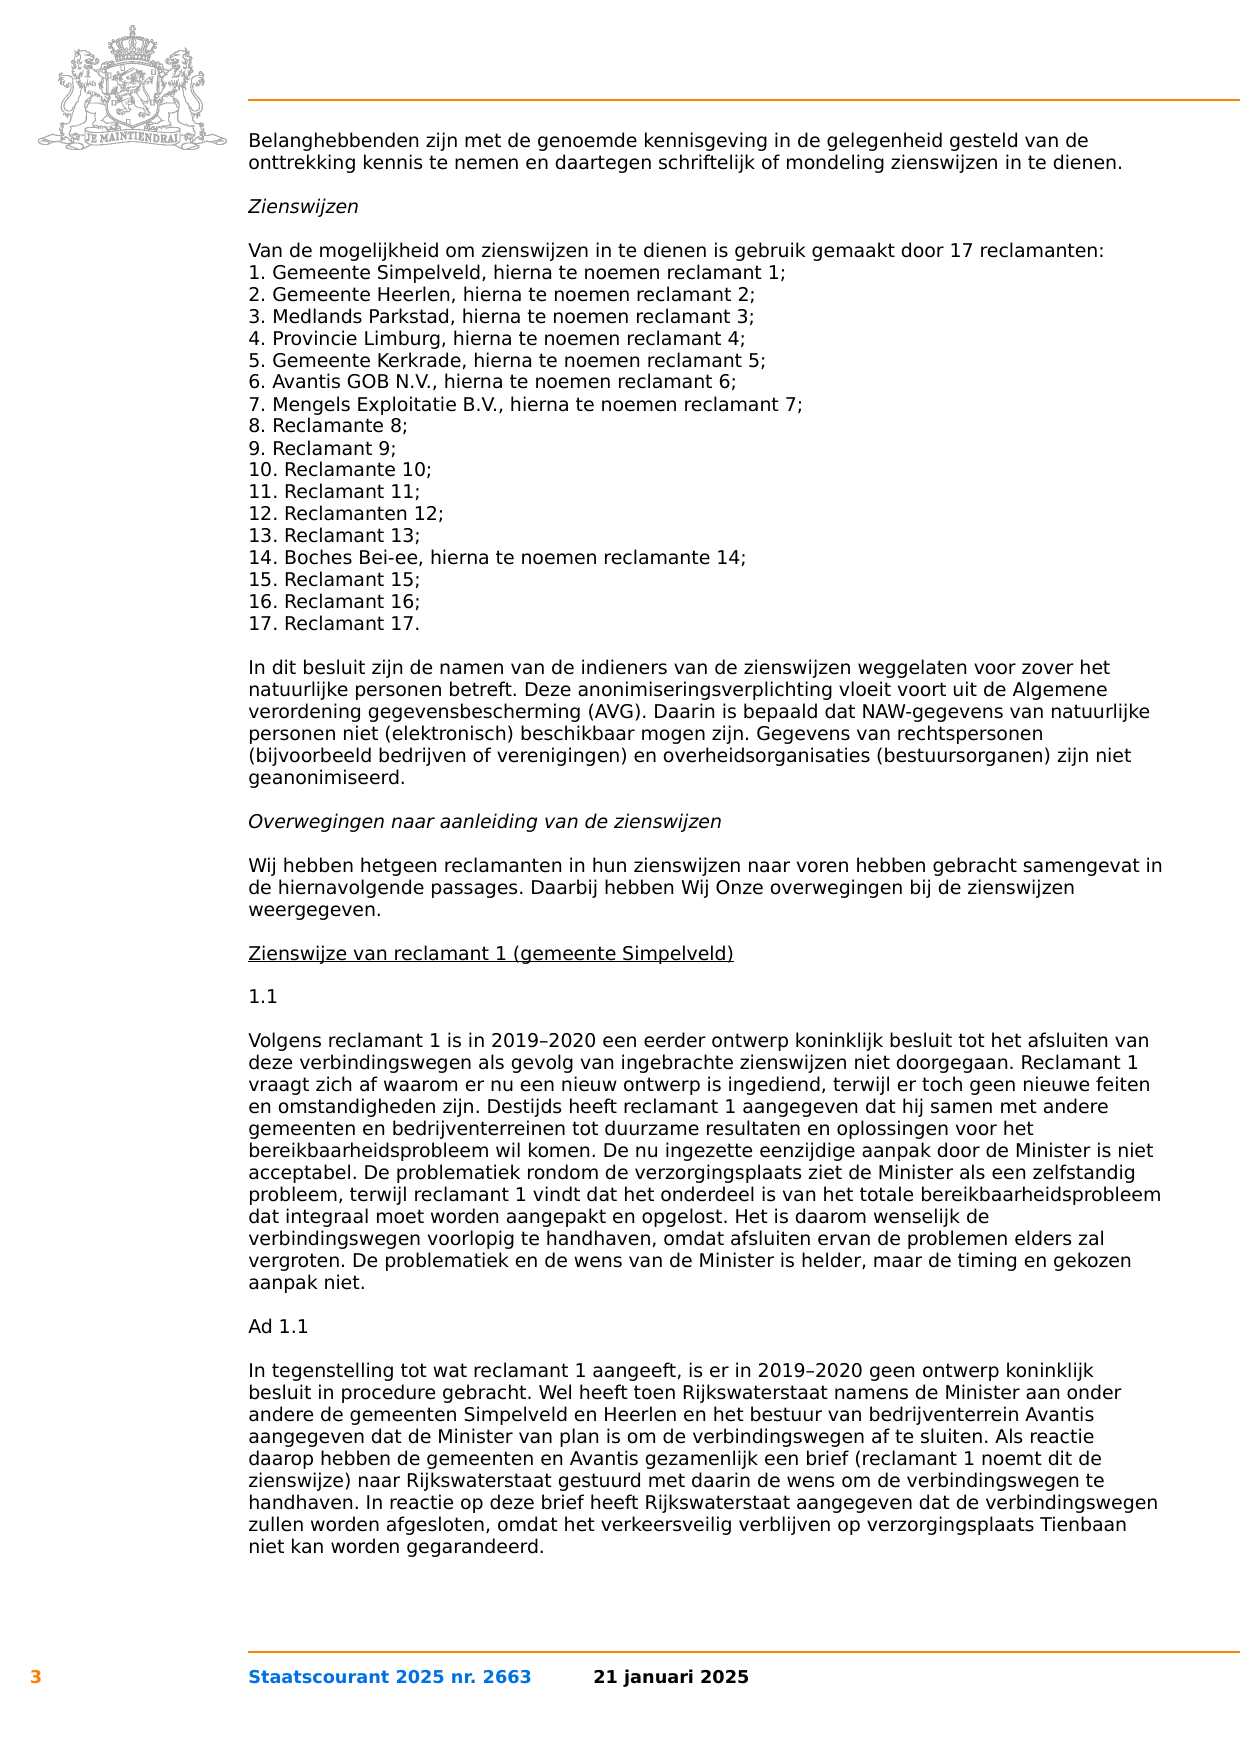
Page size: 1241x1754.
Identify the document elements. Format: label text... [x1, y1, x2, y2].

text Van de mogelijkheid om zienswijzen in te dienen is gebruik gemaakt door 17 reclamanten: [248, 239, 1163, 262]
text 1.1 [248, 986, 1163, 1008]
text 10. Reclamante 10; [248, 459, 1163, 481]
text In tegenstelling tot wat reclamant 1 aangeeft, is er in 2019–2020 geen ontwerp koninklijk besluit in procedure gebracht. Wel heeft toen Rijkswaterstaat namens de Minister aan onder andere de gemeenten Simpelveld en Heerlen en het bestuur van bedrijventerrein Avantis aangegeven dat de Minister van plan is om de verbindingswegen af te sluiten. Als reactie daarop hebben de gemeenten en Avantis gezamenlijk een brief (reclamant 1 noemt dit de zienswijze) naar Rijkswaterstaat gestuurd met daarin de wens om de verbindingswegen te handhaven. In reactie op deze brief heeft Rijkswaterstaat aangegeven dat de verbindingswegen zullen worden afgesloten, omdat het verkeersveilig verblijven op verzorgingsplaats Tienbaan niet kan worden gegarandeerd. [248, 1360, 1163, 1557]
text In dit besluit zijn de namen van de indieners van de zienswijzen weggelaten voor zover het natuurlijke personen betreft. Deze anonimiseringsverplichting vloeit voort uit de Algemene verordening gegevensbescherming (AVG). Daarin is bepaald dat NAW-gegevens van natuurlijke personen niet (elektronisch) beschikbaar mogen zijn. Gegevens van rechtspersonen (bijvoorbeeld bedrijven of verenigingen) en overheidsorganisaties (bestuursorganen) zijn niet geanonimiseerd. [248, 657, 1163, 789]
text 16. Reclamant 16; [248, 591, 1163, 613]
text 1. Gemeente Simpelveld, hierna te noemen reclamant 1; [248, 262, 1163, 283]
text Ad 1.1 [248, 1316, 1163, 1338]
subtitle Zienswijzen [248, 196, 1163, 218]
text 7. Mengels Exploitatie B.V., hierna te noemen reclamant 7; [248, 393, 1163, 415]
text 14. Boches Bei-ee, hierna te noemen reclamante 14; [248, 547, 1163, 569]
subtitle Zienswijze van reclamant 1 (gemeente Simpelveld) [248, 942, 1163, 964]
text 13. Reclamant 13; [248, 525, 1163, 547]
subtitle Overwegingen naar aanleiding van de zienswijzen [248, 811, 1163, 833]
text 17. Reclamant 17. [248, 613, 1163, 635]
text Wij hebben hetgeen reclamanten in hun zienswijzen naar voren hebben gebracht samengevat in de hiernavolgende passages. Daarbij hebben Wij Onze overwegingen bij de zienswijzen weergegeven. [248, 855, 1163, 921]
text 8. Reclamante 8; [248, 415, 1163, 437]
text 9. Reclamant 9; [248, 437, 1163, 459]
text 2. Gemeente Heerlen, hierna te noemen reclamant 2; [248, 283, 1163, 306]
text 15. Reclamant 15; [248, 569, 1163, 591]
text 3. Medlands Parkstad, hierna te noemen reclamant 3; [248, 306, 1163, 327]
text 12. Reclamanten 12; [248, 503, 1163, 525]
text 6. Avantis GOB N.V., hierna te noemen reclamant 6; [248, 371, 1163, 393]
picture [38, 25, 227, 150]
text Volgens reclamant 1 is in 2019–2020 een eerder ontwerp koninklijk besluit tot het afsluiten van deze verbindingswegen als gevolg van ingebrachte zienswijzen niet doorgegaan. Reclamant 1 vraagt zich af waarom er nu een nieuw ontwerp is ingediend, terwijl er toch geen nieuwe feiten en omstandigheden zijn. Destijds heeft reclamant 1 aangegeven dat hij samen met andere gemeenten en bedrijventerreinen tot duurzame resultaten en oplossingen voor het bereikbaarheidsprobleem wil komen. De nu ingezette eenzijdige aanpak door de Minister is niet acceptabel. De problematiek rondom de verzorgingsplaats ziet de Minister als een zelfstandig probleem, terwijl reclamant 1 vindt dat het onderdeel is van het totale bereikbaarheidsprobleem dat integraal moet worden aangepakt en opgelost. Het is daarom wenselijk de verbindingswegen voorlopig te handhaven, omdat afsluiten ervan de problemen elders zal vergroten. De problematiek en de wens van de Minister is helder, maar de timing en gekozen aanpak niet. [248, 1030, 1163, 1294]
text 11. Reclamant 11; [248, 481, 1163, 503]
text Belanghebbenden zijn met de genoemde kennisgeving in de gelegenheid gesteld van de onttrekking kennis te nemen en daartegen schriftelijk of mondeling zienswijzen in te dienen. [248, 130, 1163, 174]
text 4. Provincie Limburg, hierna te noemen reclamant 4; [248, 327, 1163, 349]
text 5. Gemeente Kerkrade, hierna te noemen reclamant 5; [248, 349, 1163, 371]
